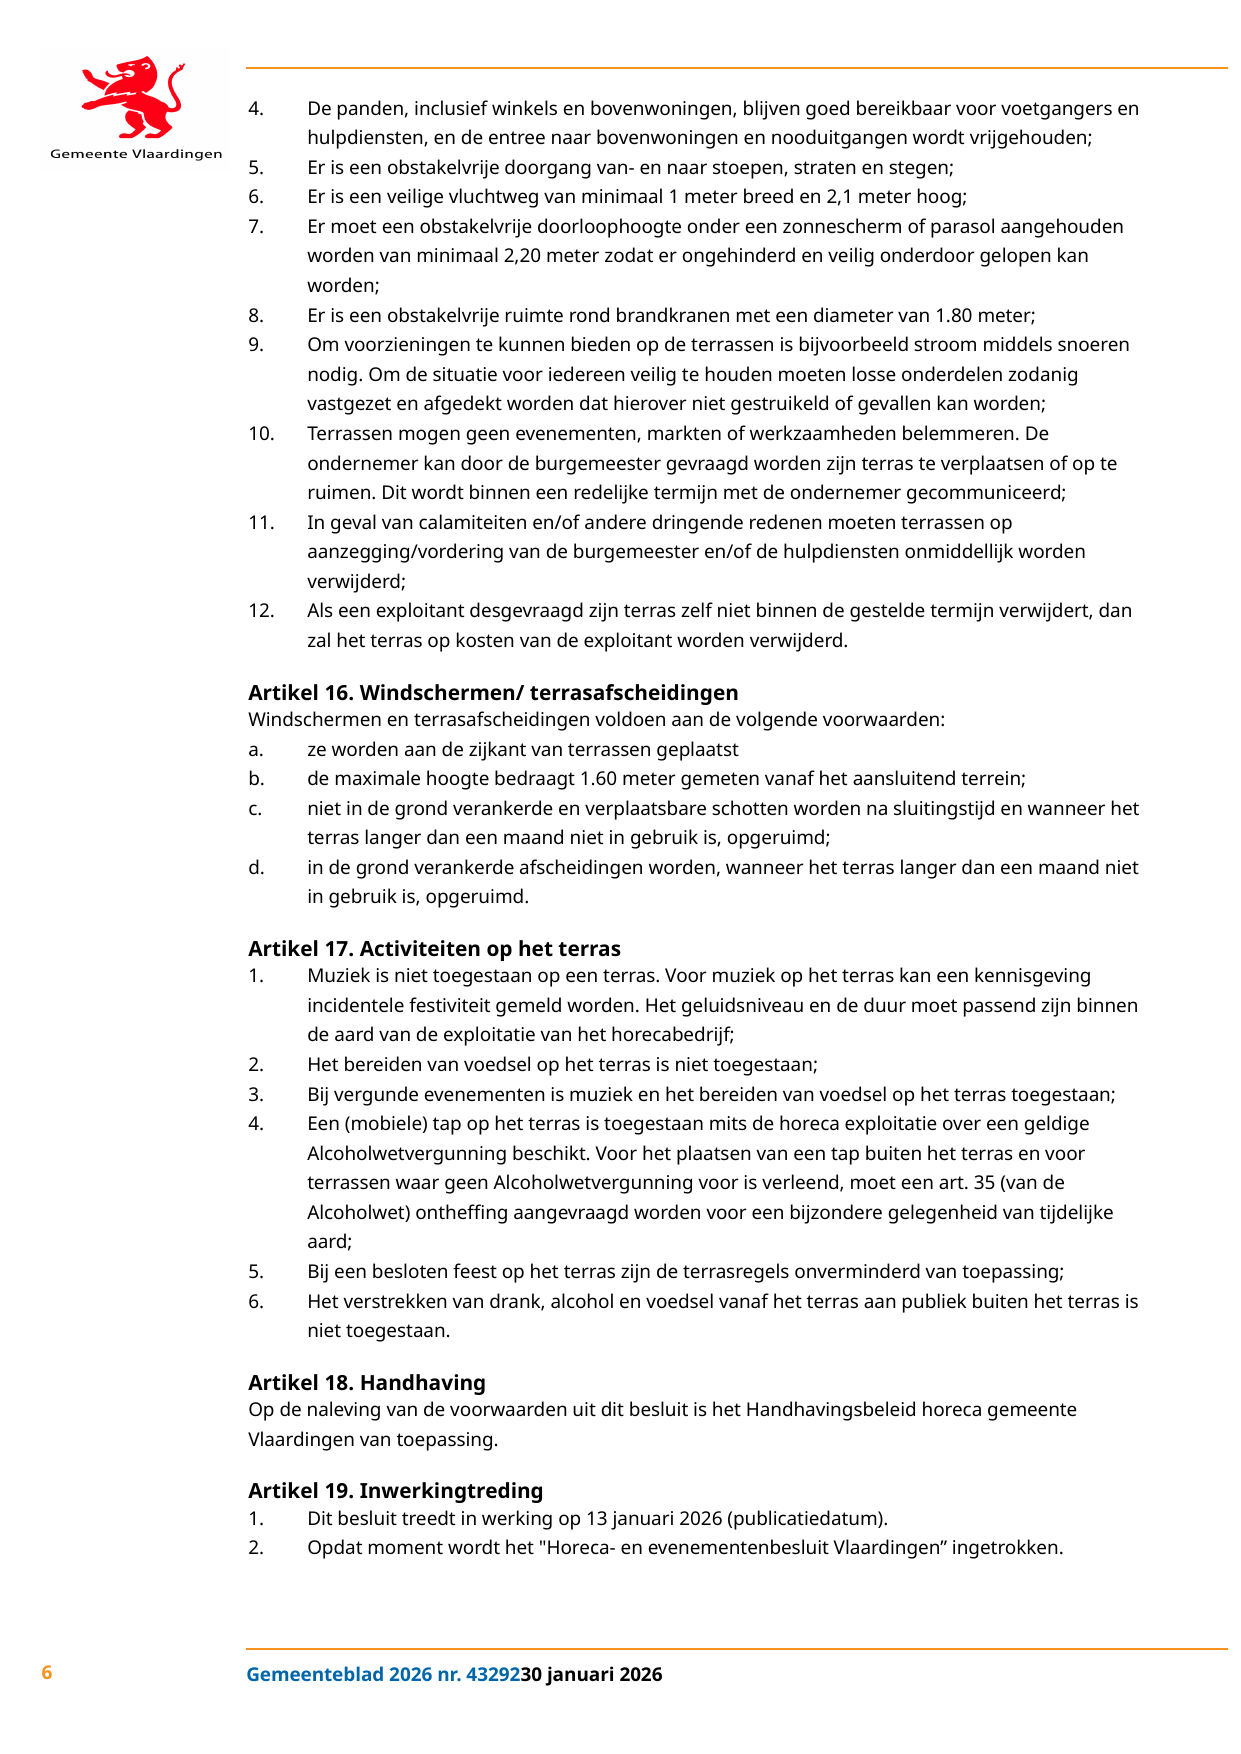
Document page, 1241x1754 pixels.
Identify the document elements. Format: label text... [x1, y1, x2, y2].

list Muziek is niet toegestaan op een terras. Voor muziek op het terras kan een kennisgeving incidentele festiviteit gemeld worden. Het geluidsniveau en de duur moet passend zijn binnen de aard van de exploitatie van het horecabedrijf; [248, 962, 1152, 1047]
list de maximale hoogte bedraagt 1.60 meter gemeten vanaf het aansluitend terrein; [248, 765, 1152, 791]
list Bij vergunde evenementen is muziek en het bereiden van voedsel op het terras toegestaan; [248, 1081, 1152, 1107]
list Dit besluit treedt in werking op 13 januari 2026 (publicatiedatum). [248, 1505, 1152, 1531]
list Bij een besloten feest op het terras zijn de terrasregels onverminderd van toepassing; [248, 1258, 1152, 1284]
text Artikel 16. Windschermen/ terrasafscheidingen [248, 678, 1152, 706]
list Er is een obstakelvrije doorgang van- en naar stoepen, straten en stegen; [248, 154, 1152, 180]
text Artikel 19. Inwerkingtreding [248, 1476, 1152, 1505]
list Er is een veilige vluchtweg van minimaal 1 meter breed en 2,1 meter hoog; [248, 183, 1152, 209]
list ze worden aan de zijkant van terrassen geplaatst [248, 736, 1152, 761]
text Op de naleving van de voorwaarden uit dit besluit is het Handhavingsbeleid horeca gemeente Vlaardingen van toepassing. [248, 1396, 1152, 1452]
list in de grond verankerde afscheidingen worden, wanneer het terras langer dan een maand niet in gebruik is, opgeruimd. [248, 854, 1152, 909]
list Het bereiden van voedsel op het terras is niet toegestaan; [248, 1051, 1152, 1077]
text Windschermen en terrasafscheidingen voldoen aan de volgende voorwaarden: [248, 706, 1152, 732]
list Opdat moment wordt het "Horeca- en evenementenbesluit Vlaardingen” ingetrokken. [248, 1534, 1152, 1560]
list Als een exploitant desgevraagd zijn terras zelf niet binnen de gestelde termijn verwijdert, dan zal het terras op kosten van de exploitant worden verwijderd. [248, 598, 1152, 653]
list Er moet een obstakelvrije doorloophoogte onder een zonnescherm of parasol aangehouden worden van minimaal 2,20 meter zodat er ongehinderd en veilig onderdoor gelopen kan worden; [248, 213, 1152, 298]
text Artikel 17. Activiteiten op het terras [248, 934, 1152, 962]
picture [41, 47, 231, 172]
list niet in de grond verankerde en verplaatsbare schotten worden na sluitingstijd en wanneer het terras langer dan een maand niet in gebruik is, opgeruimd; [248, 795, 1152, 850]
list In geval van calamiteiten en/of andere dringende redenen moeten terrassen op aanzegging/vordering van de burgemeester en/of de hulpdiensten onmiddellijk worden verwijderd; [248, 509, 1152, 594]
text Artikel 18. Handhaving [248, 1368, 1152, 1396]
list Terrassen mogen geen evenementen, markten of werkzaamheden belemmeren. De ondernemer kan door de burgemeester gevraagd worden zijn terras te verplaatsen of op te ruimen. Dit wordt binnen een redelijke termijn met de ondernemer gecommuniceerd; [248, 420, 1152, 505]
list Er is een obstakelvrije ruimte rond brandkranen met een diameter van 1.80 meter; [248, 302, 1152, 328]
list De panden, inclusief winkels en bovenwoningen, blijven goed bereikbaar voor voetgangers en hulpdiensten, en de entree naar bovenwoningen en nooduitgangen wordt vrijgehouden; [248, 95, 1152, 150]
list Om voorzieningen te kunnen bieden op de terrassen is bijvoorbeeld stroom middels snoeren nodig. Om de situatie voor iedereen veilig te houden moeten losse onderdelen zodanig vastgezet en afgedekt worden dat hierover niet gestruikeld of gevallen kan worden; [248, 331, 1152, 416]
list Het verstrekken van drank, alcohol en voedsel vanaf het terras aan publiek buiten het terras is niet toegestaan. [248, 1288, 1152, 1343]
list Een (mobiele) tap op het terras is toegestaan mits de horeca exploitatie over een geldige Alcoholwetvergunning beschikt. Voor het plaatsen van een tap buiten het terras en voor terrassen waar geen Alcoholwetvergunning voor is verleend, moet een art. 35 (van de Alcoholwet) ontheffing aangevraagd worden voor een bijzondere gelegenheid van tijdelijke aard; [248, 1110, 1152, 1254]
